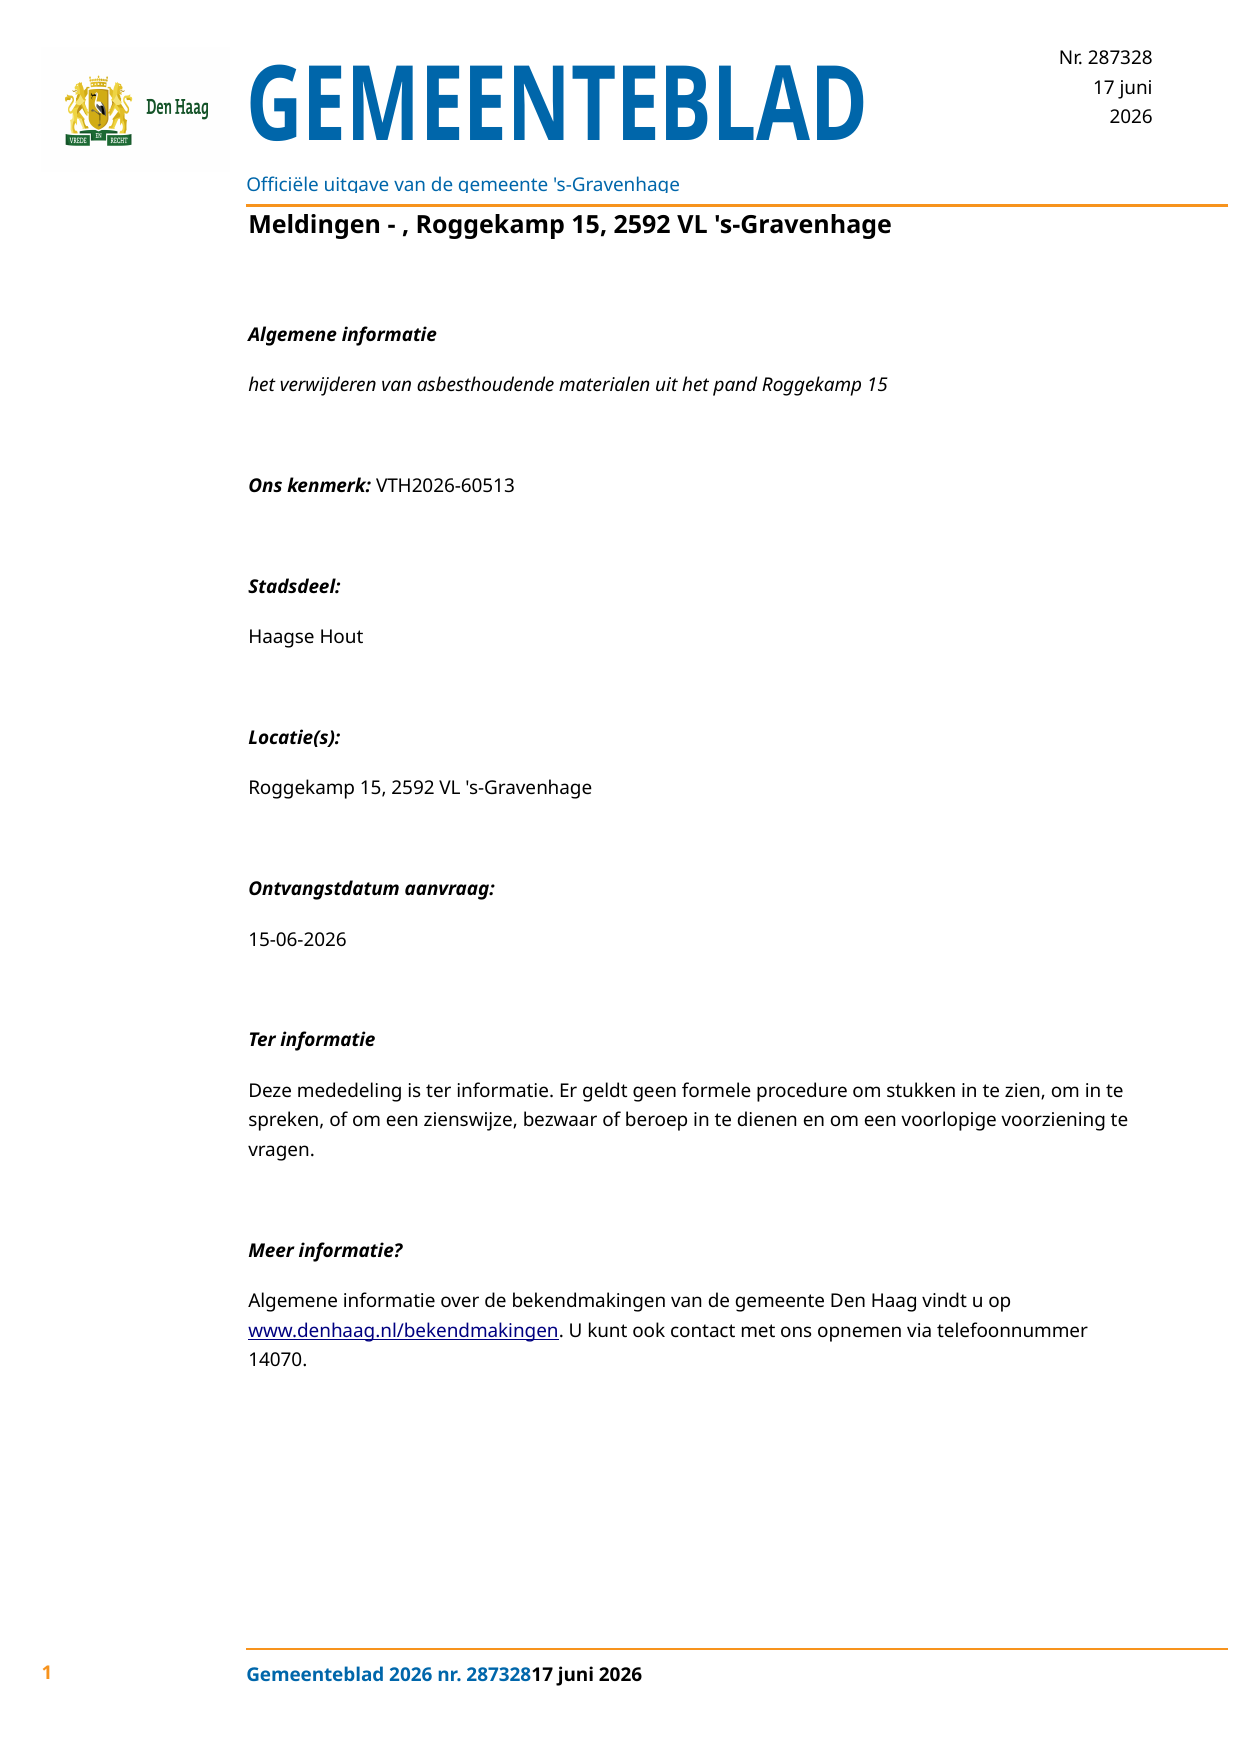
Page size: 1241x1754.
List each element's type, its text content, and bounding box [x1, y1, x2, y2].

text Meldingen - , Roggekamp 15, 2592 VL 's-Gravenhage [248, 207, 1152, 241]
text Meer informatie? [248, 1237, 1152, 1263]
text Ter informatie [248, 1027, 1152, 1052]
text Algemene informatie over de bekendmakingen van de gemeente Den Haag vindt u op www.denhaag.nl/bekendmakingen. U kunt ook contact met ons opnemen via telefoonnummer 14070. [248, 1287, 1152, 1372]
text Ontvangstdatum aanvraag: [248, 875, 1152, 901]
text Roggekamp 15, 2592 VL 's-Gravenhage [248, 774, 1152, 800]
text Stadsdeel: [248, 573, 1152, 598]
text 15-06-2026 [248, 926, 1152, 951]
text Ons kenmerk: VTH2026-60513 [248, 472, 1152, 498]
text Haagse Hout [248, 623, 1152, 649]
picture [41, 47, 231, 172]
text Algemene informatie [248, 321, 1152, 346]
text Deze mededeling is ter informatie. Er geldt geen formele procedure om stukken in te zien, om in te spreken, of om een zienswijze, bezwaar of beroep in te dienen en om een voorlopige voorziening te vragen. [248, 1077, 1152, 1162]
text Locatie(s): [248, 724, 1152, 750]
text het verwijderen van asbesthoudende materialen uit het pand Roggekamp 15 [248, 371, 1152, 397]
